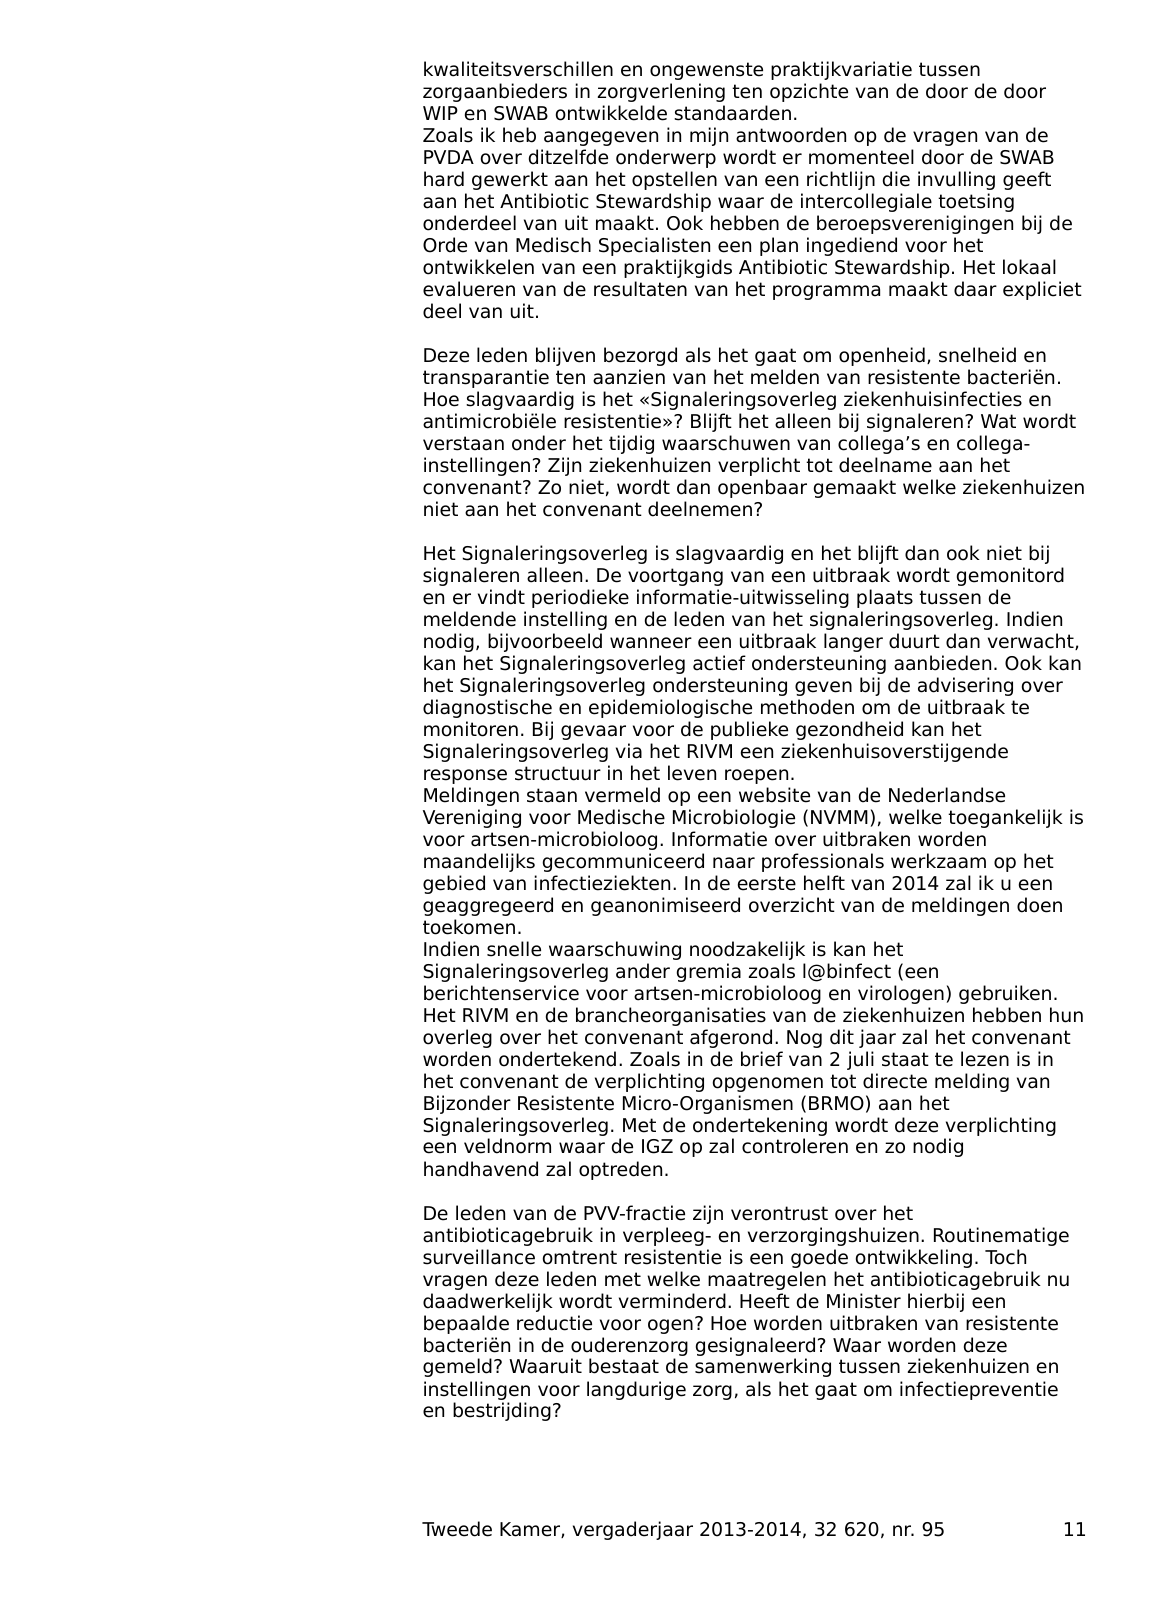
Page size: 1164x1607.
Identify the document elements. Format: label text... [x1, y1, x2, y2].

text Indien snelle waarschuwing noodzakelijk is kan het Signaleringsoverleg ander gremia zoals l@binfect (een berichtenservice voor artsen-microbioloog en virologen) gebruiken. [422, 939, 1087, 1004]
text De leden van de PVV-fractie zijn verontrust over het antibioticagebruik in verpleeg- en verzorgingshuizen. Routinematige surveillance omtrent resistentie is een goede ontwikkeling. Toch vragen deze leden met welke maatregelen het antibioticagebruik nu daadwerkelijk wordt verminderd. Heeft de Minister hierbij een bepaalde reductie voor ogen? Hoe worden uitbraken van resistente bacteriën in de ouderenzorg gesignaleerd? Waar worden deze gemeld? Waaruit bestaat de samenwerking tussen ziekenhuizen en instellingen voor langdurige zorg, als het gaat om infectiepreventie en bestrijding? [422, 1203, 1087, 1422]
text Zoals ik heb aangegeven in mijn antwoorden op de vragen van de PVDA over ditzelfde onderwerp wordt er momenteel door de SWAB hard gewerkt aan het opstellen van een richtlijn die invulling geeft aan het Antibiotic Stewardship waar de intercollegiale toetsing onderdeel van uit maakt. Ook hebben de beroepsverenigingen bij de Orde van Medisch Specialisten een plan ingediend voor het ontwikkelen van een praktijkgids Antibiotic Stewardship. Het lokaal evalueren van de resultaten van het programma maakt daar expliciet deel van uit. [422, 125, 1087, 323]
text Meldingen staan vermeld op een website van de Nederlandse Vereniging voor Medische Microbiologie (NVMM), welke toegankelijk is voor artsen-microbioloog. Informatie over uitbraken worden maandelijks gecommuniceerd naar professionals werkzaam op het gebied van infectieziekten. In de eerste helft van 2014 zal ik u een geaggregeerd en geanonimiseerd overzicht van de meldingen doen toekomen. [422, 785, 1087, 939]
text Het RIVM en de brancheorganisaties van de ziekenhuizen hebben hun overleg over het convenant afgerond. Nog dit jaar zal het convenant worden ondertekend. Zoals in de brief van 2 juli staat te lezen is in het convenant de verplichting opgenomen tot directe melding van Bijzonder Resistente Micro-Organismen (BRMO) aan het Signaleringsoverleg. Met de ondertekening wordt deze verplichting een veldnorm waar de IGZ op zal controleren en zo nodig handhavend zal optreden. [422, 1004, 1087, 1180]
text Deze leden blijven bezorgd als het gaat om openheid, snelheid en transparantie ten aanzien van het melden van resistente bacteriën. Hoe slagvaardig is het «Signaleringsoverleg ziekenhuisinfecties en antimicrobiële resistentie»? Blijft het alleen bij signaleren? Wat wordt verstaan onder het tijdig waarschuwen van collega’s en collega-instellingen? Zijn ziekenhuizen verplicht tot deelname aan het convenant? Zo niet, wordt dan openbaar gemaakt welke ziekenhuizen niet aan het convenant deelnemen? [422, 345, 1087, 521]
text kwaliteitsverschillen en ongewenste praktijkvariatie tussen zorgaanbieders in zorgverlening ten opzichte van de door de door WIP en SWAB ontwikkelde standaarden. [422, 59, 1087, 125]
text Het Signaleringsoverleg is slagvaardig en het blijft dan ook niet bij signaleren alleen. De voortgang van een uitbraak wordt gemonitord en er vindt periodieke informatie-uitwisseling plaats tussen de meldende instelling en de leden van het signaleringsoverleg. Indien nodig, bijvoorbeeld wanneer een uitbraak langer duurt dan verwacht, kan het Signaleringsoverleg actief ondersteuning aanbieden. Ook kan het Signaleringsoverleg ondersteuning geven bij de advisering over diagnostische en epidemiologische methoden om de uitbraak te monitoren. Bij gevaar voor de publieke gezondheid kan het Signaleringsoverleg via het RIVM een ziekenhuisoverstijgende response structuur in het leven roepen. [422, 543, 1087, 785]
